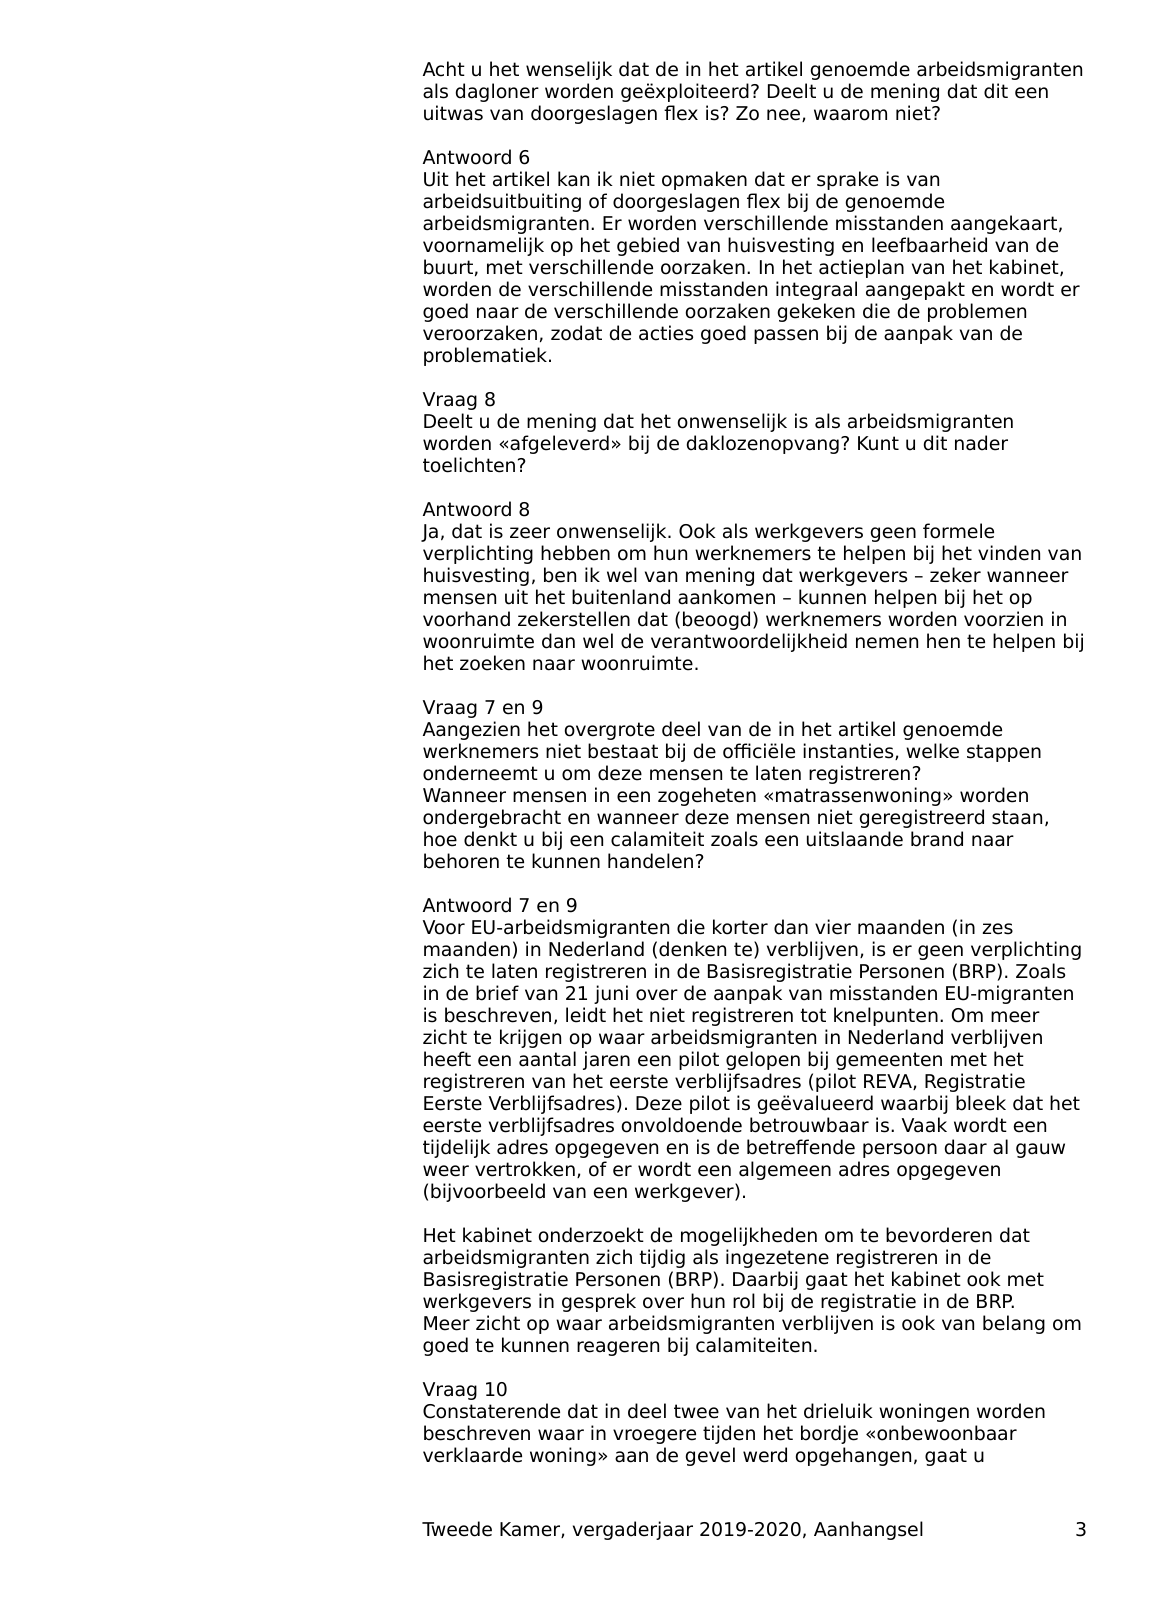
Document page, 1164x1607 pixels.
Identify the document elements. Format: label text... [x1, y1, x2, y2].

text Vraag 8 [422, 389, 1087, 411]
text Vraag 10 [422, 1379, 1087, 1401]
text Antwoord 6 [422, 147, 1087, 169]
text Acht u het wenselijk dat de in het artikel genoemde arbeidsmigranten als dagloner worden geëxploiteerd? Deelt u de mening dat dit een uitwas van doorgeslagen flex is? Zo nee, waarom niet? [422, 59, 1087, 125]
text Het kabinet onderzoekt de mogelijkheden om te bevorderen dat arbeidsmigranten zich tijdig als ingezetene registreren in de Basisregistratie Personen (BRP). Daarbij gaat het kabinet ook met werkgevers in gesprek over hun rol bij de registratie in de BRP. [422, 1225, 1087, 1313]
text Voor EU-arbeidsmigranten die korter dan vier maanden (in zes maanden) in Nederland (denken te) verblijven, is er geen verplichting zich te laten registreren in de Basisregistratie Personen (BRP). Zoals in de brief van 21 juni over de aanpak van misstanden EU-migranten is beschreven, leidt het niet registreren tot knelpunten. Om meer zicht te krijgen op waar arbeidsmigranten in Nederland verblijven heeft een aantal jaren een pilot gelopen bij gemeenten met het registreren van het eerste verblijfsadres (pilot REVA, Registratie Eerste Verblijfsadres). Deze pilot is geëvalueerd waarbij bleek dat het eerste verblijfsadres onvoldoende betrouwbaar is. Vaak wordt een tijdelijk adres opgegeven en is de betreffende persoon daar al gauw weer vertrokken, of er wordt een algemeen adres opgegeven (bijvoorbeeld van een werkgever). [422, 917, 1087, 1203]
text Deelt u de mening dat het onwenselijk is als arbeidsmigranten worden «afgeleverd» bij de daklozenopvang? Kunt u dit nader toelichten? [422, 411, 1087, 477]
text Constaterende dat in deel twee van het drieluik woningen worden beschreven waar in vroegere tijden het bordje «onbewoonbaar verklaarde woning» aan de gevel werd opgehangen, gaat u [422, 1401, 1087, 1467]
text Uit het artikel kan ik niet opmaken dat er sprake is van arbeidsuitbuiting of doorgeslagen flex bij de genoemde arbeidsmigranten. Er worden verschillende misstanden aangekaart, voornamelijk op het gebied van huisvesting en leefbaarheid van de buurt, met verschillende oorzaken. In het actieplan van het kabinet, worden de verschillende misstanden integraal aangepakt en wordt er goed naar de verschillende oorzaken gekeken die de problemen veroorzaken, zodat de acties goed passen bij de aanpak van de problematiek. [422, 169, 1087, 367]
text Ja, dat is zeer onwenselijk. Ook als werkgevers geen formele verplichting hebben om hun werknemers te helpen bij het vinden van huisvesting, ben ik wel van mening dat werkgevers – zeker wanneer mensen uit het buitenland aankomen – kunnen helpen bij het op voorhand zekerstellen dat (beoogd) werknemers worden voorzien in woonruimte dan wel de verantwoordelijkheid nemen hen te helpen bij het zoeken naar woonruimte. [422, 521, 1087, 675]
text Vraag 7 en 9 [422, 697, 1087, 719]
text Aangezien het overgrote deel van de in het artikel genoemde werknemers niet bestaat bij de officiële instanties, welke stappen onderneemt u om deze mensen te laten registreren? [422, 719, 1087, 785]
text Meer zicht op waar arbeidsmigranten verblijven is ook van belang om goed te kunnen reageren bij calamiteiten. [422, 1313, 1087, 1357]
text Wanneer mensen in een zogeheten «matrassenwoning» worden ondergebracht en wanneer deze mensen niet geregistreerd staan, hoe denkt u bij een calamiteit zoals een uitslaande brand naar behoren te kunnen handelen? [422, 785, 1087, 873]
text Antwoord 7 en 9 [422, 895, 1087, 917]
text Antwoord 8 [422, 499, 1087, 521]
